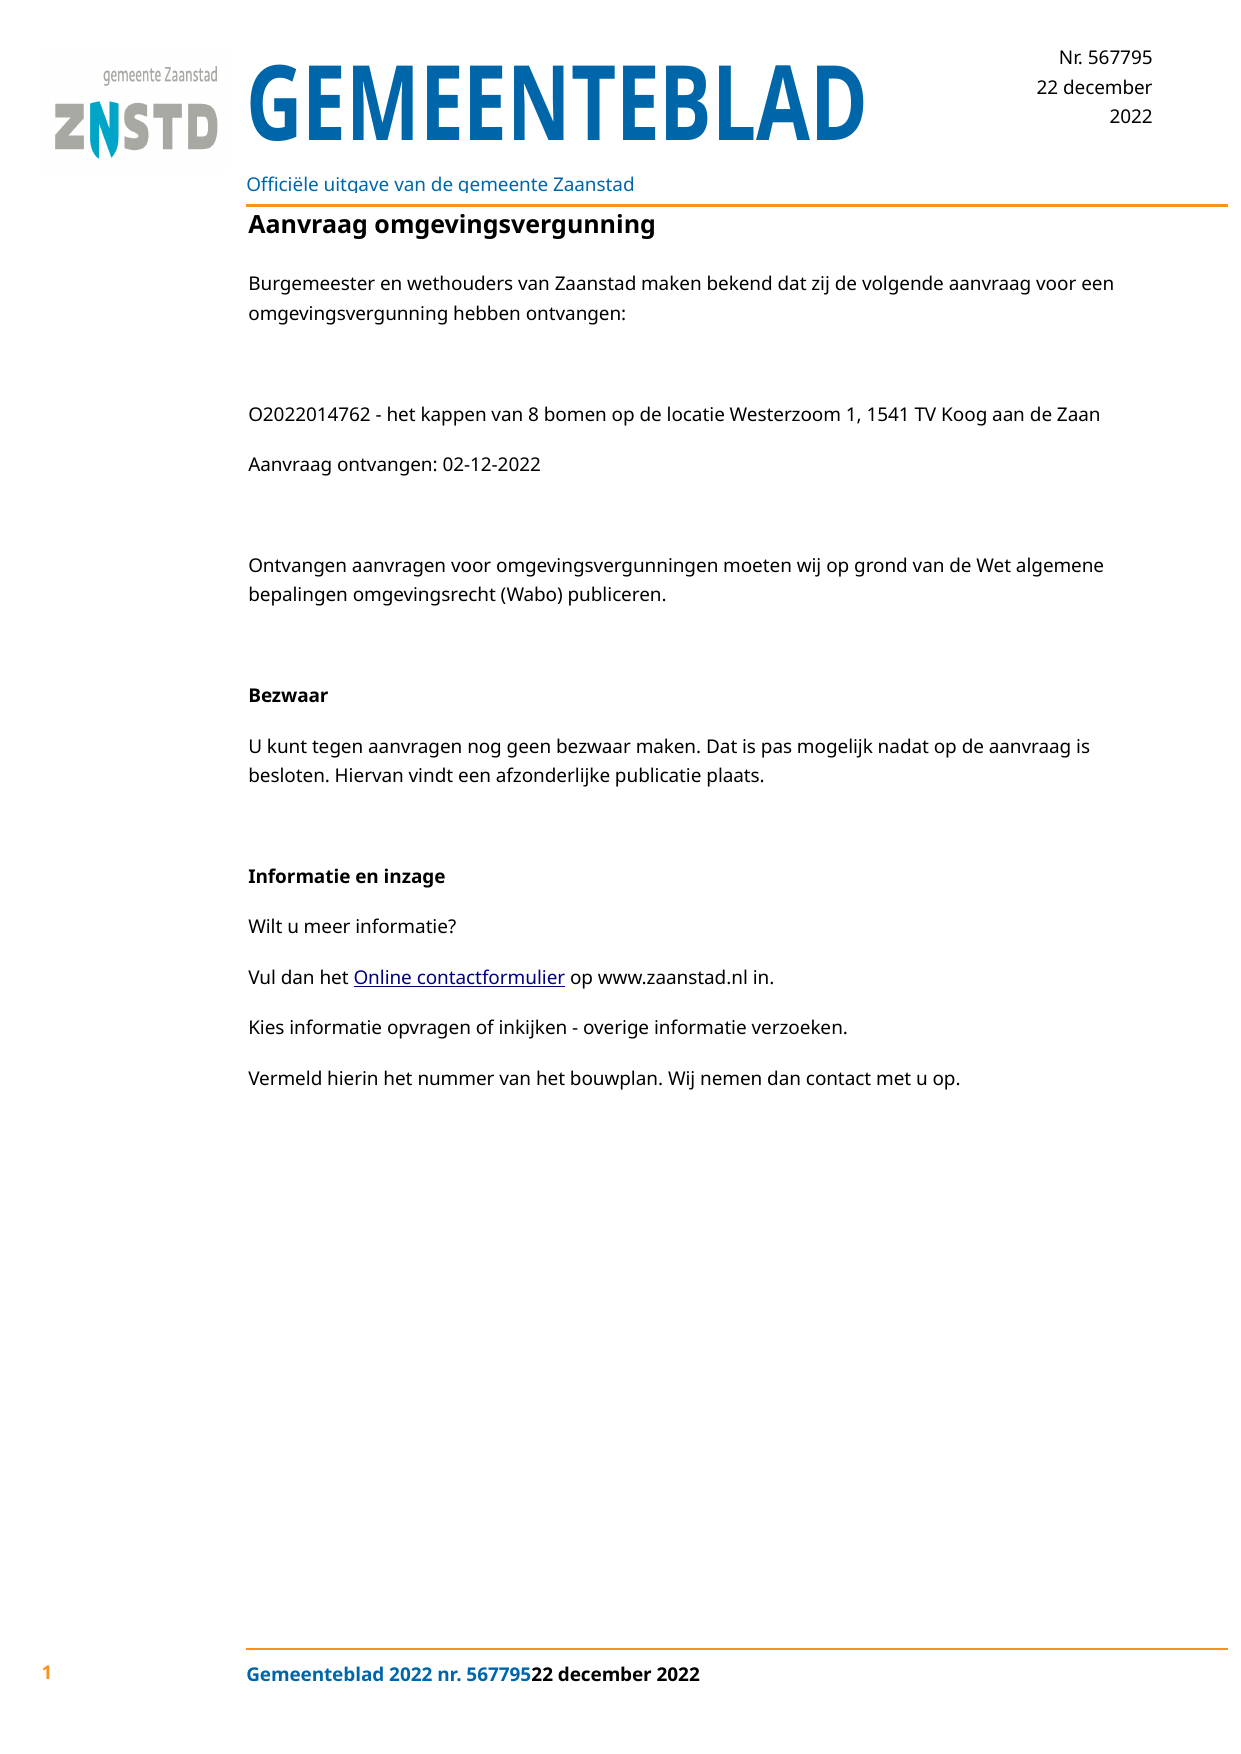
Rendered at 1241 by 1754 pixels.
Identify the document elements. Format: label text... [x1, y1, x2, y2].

text Bezwaar [248, 682, 1152, 708]
text Informatie en inzage [248, 863, 1152, 889]
text U kunt tegen aanvragen nog geen bezwaar maken. Dat is pas mogelijk nadat op de aanvraag is besloten. Hiervan vindt een afzonderlijke publicatie plaats. [248, 733, 1152, 788]
text Aanvraag omgevingsvergunning [248, 207, 1152, 241]
text Ontvangen aanvragen voor omgevingsvergunningen moeten wij op grond van de Wet algemene bepalingen omgevingsrecht (Wabo) publiceren. [248, 552, 1152, 607]
text Wilt u meer informatie? [248, 914, 1152, 939]
text Kies informatie opvragen of inkijken - overige informatie verzoeken. [248, 1014, 1152, 1040]
text O2022014762 - het kappen van 8 bomen op de locatie Westerzoom 1, 1541 TV Koog aan de Zaan [248, 401, 1152, 426]
text Aanvraag ontvangen: 02-12-2022 [248, 451, 1152, 477]
text Vul dan het Online contactformulier op www.zaanstad.nl in. [248, 964, 1152, 990]
picture [41, 47, 231, 172]
text Burgemeester en wethouders van Zaanstad maken bekend dat zij de volgende aanvraag voor een omgevingsvergunning hebben ontvangen: [248, 270, 1152, 326]
text Vermeld hierin het nummer van het bouwplan. Wij nemen dan contact met u op. [248, 1065, 1152, 1091]
